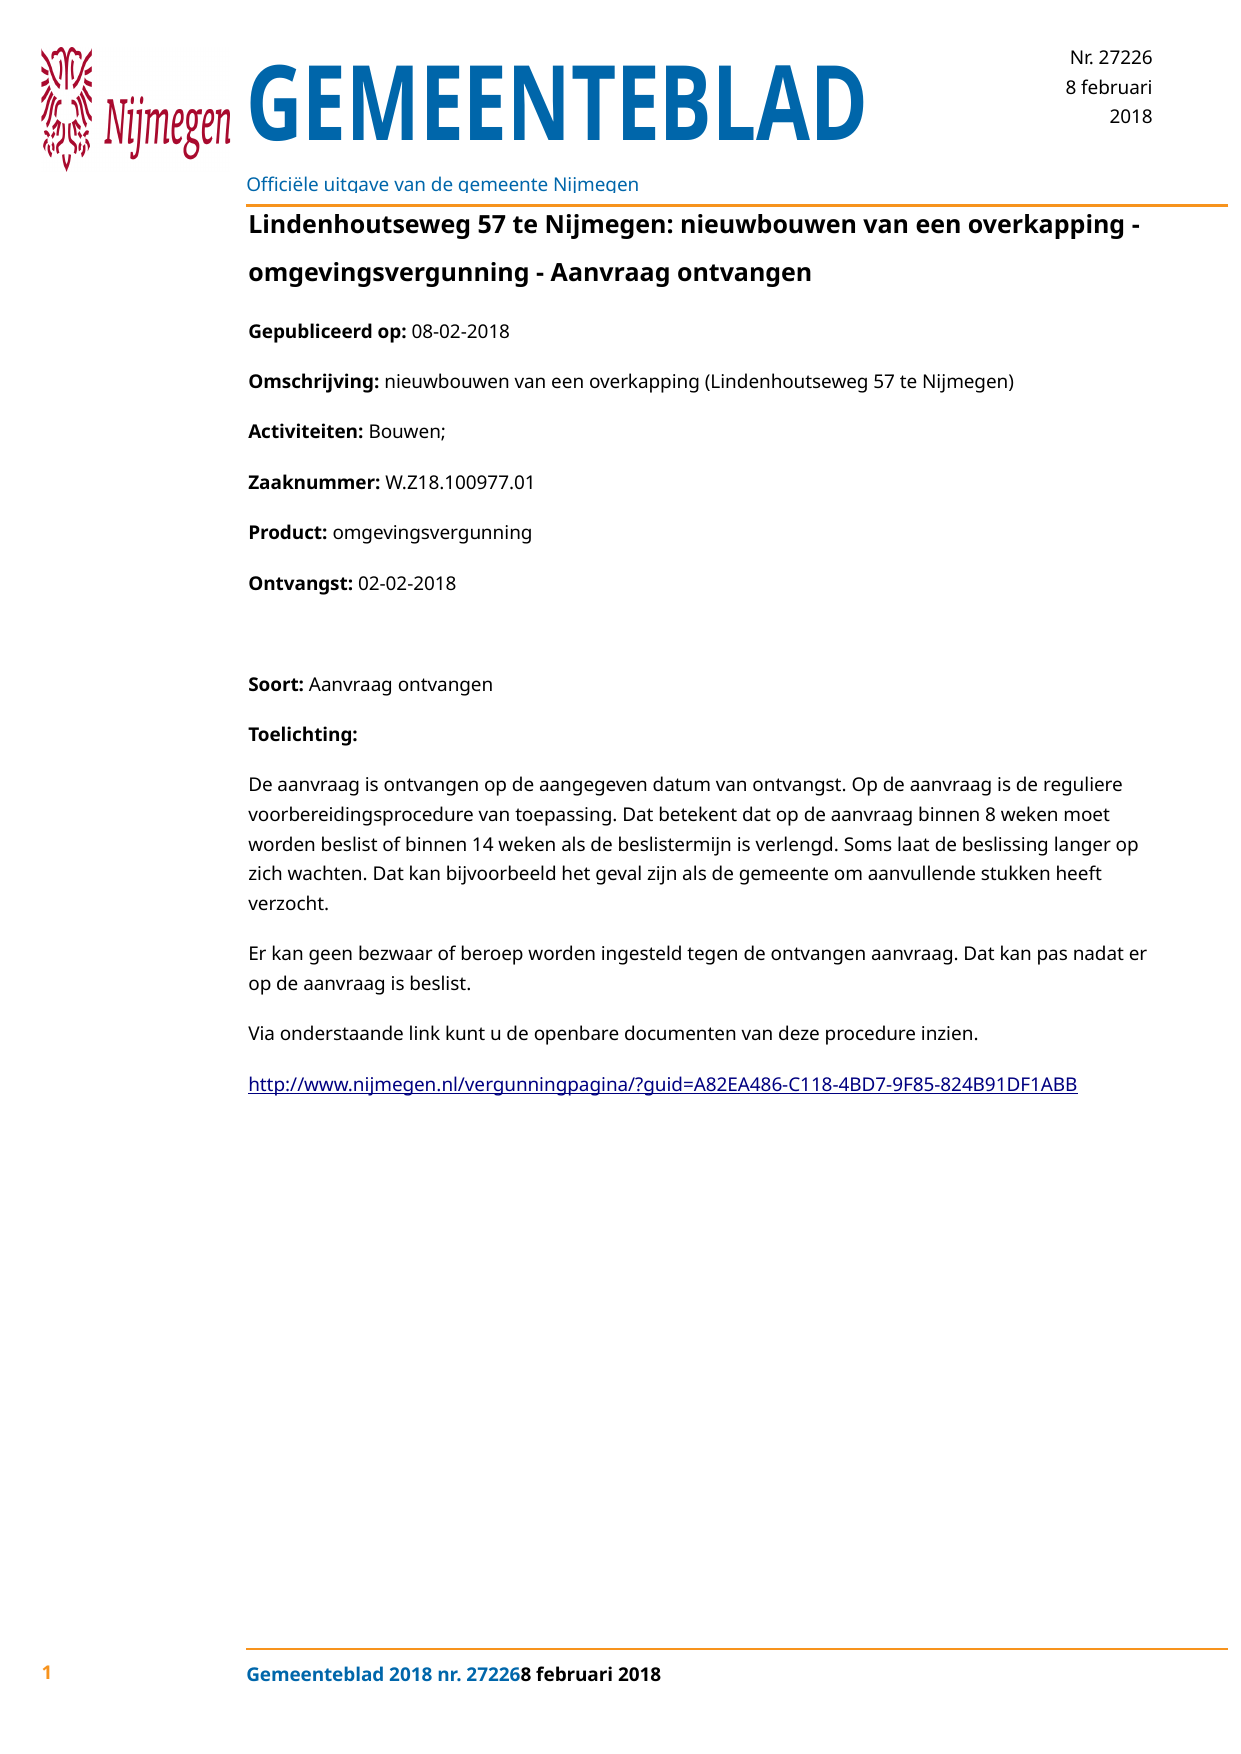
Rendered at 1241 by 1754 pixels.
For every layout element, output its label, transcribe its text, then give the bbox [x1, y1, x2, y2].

text Gepubliceerd op: 08-02-2018 [248, 318, 1152, 344]
text Omschrijving: nieuwbouwen van een overkapping (Lindenhoutseweg 57 te Nijmegen) [248, 368, 1152, 394]
text Er kan geen bezwaar of beroep worden ingesteld tegen de ontvangen aanvraag. Dat kan pas nadat er op de aanvraag is beslist. [248, 940, 1152, 996]
text Zaaknummer: W.Z18.100977.01 [248, 469, 1152, 495]
picture [41, 47, 231, 172]
text Product: omgevingsvergunning [248, 519, 1152, 545]
text Lindenhoutseweg 57 te Nijmegen: nieuwbouwen van een overkapping - omgevingsvergunning - Aanvraag ontvangen [248, 207, 1152, 288]
text Activiteiten: Bouwen; [248, 419, 1152, 444]
text http://www.nijmegen.nl/vergunningpagina/?guid=A82EA486-C118-4BD7-9F85-824B91DF1ABB [248, 1071, 1152, 1097]
text Soort: Aanvraag ontvangen [248, 671, 1152, 697]
text De aanvraag is ontvangen op de aangegeven datum van ontvangst. Op de aanvraag is de reguliere voorbereidingsprocedure van toepassing. Dat betekent dat op de aanvraag binnen 8 weken moet worden beslist of binnen 14 weken als de beslistermijn is verlengd. Soms laat de beslissing langer op zich wachten. Dat kan bijvoorbeeld het geval zijn als de gemeente om aanvullende stukken heeft verzocht. [248, 772, 1152, 916]
text Ontvangst: 02-02-2018 [248, 570, 1152, 596]
text Toelichting: [248, 721, 1152, 747]
text Via onderstaande link kunt u de openbare documenten van deze procedure inzien. [248, 1020, 1152, 1046]
